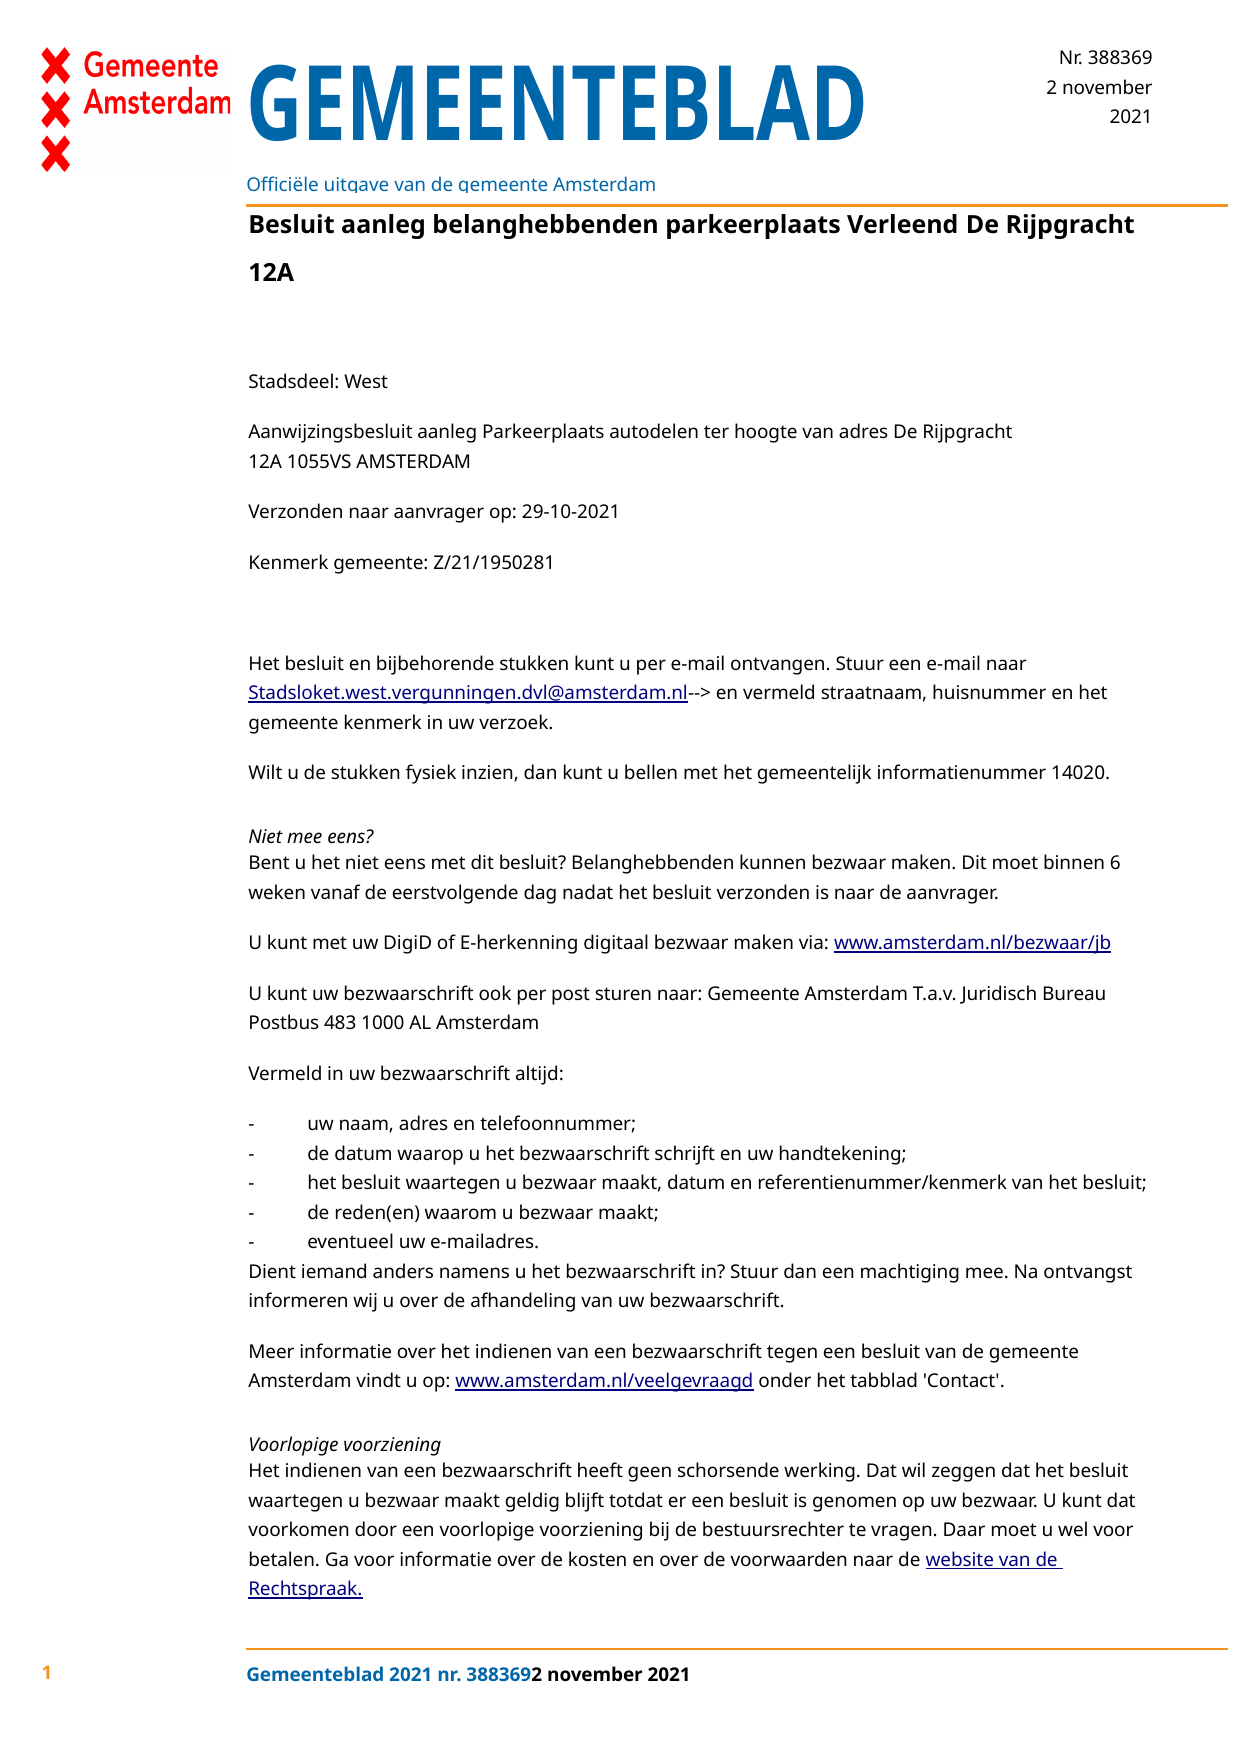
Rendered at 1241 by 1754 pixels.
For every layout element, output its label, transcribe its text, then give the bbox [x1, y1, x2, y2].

text U kunt uw bezwaarschrift ook per post sturen naar: Gemeente Amsterdam T.a.v. Juridisch Bureau Postbus 483 1000 AL Amsterdam [248, 980, 1152, 1035]
text Wilt u de stukken fysiek inzien, dan kunt u bellen met het gemeentelijk informatienummer 14020. [248, 759, 1152, 785]
list de datum waarop u het bezwaarschrift schrijft en uw handtekening; [248, 1140, 1152, 1165]
text Het besluit en bijbehorende stukken kunt u per e-mail ontvangen. Stuur een e-mail naar Stadsloket.west.vergunningen.dvl@amsterdam.nl--> en vermeld straatnaam, huisnummer en het gemeente kenmerk in uw verzoek. [248, 650, 1152, 735]
text Niet mee eens? [248, 823, 1152, 849]
list uw naam, adres en telefoonnummer; [248, 1110, 1152, 1136]
text Meer informatie over het indienen van een bezwaarschrift tegen een besluit van de gemeente Amsterdam vindt u op: www.amsterdam.nl/veelgevraagd onder het tabblad 'Contact'. [248, 1338, 1152, 1393]
text Aanwijzingsbesluit aanleg Parkeerplaats autodelen ter hoogte van adres De Rijpgracht 12A 1055VS AMSTERDAM [248, 419, 1152, 474]
text Besluit aanleg belanghebbenden parkeerplaats Verleend De Rijpgracht 12A [248, 207, 1152, 288]
list de reden(en) waarom u bezwaar maakt; [248, 1199, 1152, 1224]
list eventueel uw e-mailadres. [248, 1228, 1152, 1254]
text Het indienen van een bezwaarschrift heeft geen schorsende werking. Dat wil zeggen dat het besluit waartegen u bezwaar maakt geldig blijft totdat er een besluit is genomen op uw bezwaar. U kunt dat voorkomen door een voorlopige voorziening bij de bestuursrechter te vragen. Daar moet u wel voor betalen. Ga voor informatie over de kosten en over de voorwaarden naar de website van de Rechtspraak. [248, 1457, 1152, 1601]
picture [41, 47, 231, 172]
text Verzonden naar aanvrager op: 29-10-2021 [248, 499, 1152, 524]
text U kunt met uw DigiD of E-herkenning digitaal bezwaar maken via: www.amsterdam.nl/bezwaar/jb [248, 929, 1152, 955]
text Stadsdeel: West [248, 368, 1152, 394]
list het besluit waartegen u bezwaar maakt, datum en referentienummer/kenmerk van het besluit; [248, 1169, 1152, 1195]
text Bent u het niet eens met dit besluit? Belanghebbenden kunnen bezwaar maken. Dit moet binnen 6 weken vanaf de eerstvolgende dag nadat het besluit verzonden is naar de aanvrager. [248, 849, 1152, 904]
text Vermeld in uw bezwaarschrift altijd: [248, 1060, 1152, 1085]
text Dient iemand anders namens u het bezwaarschrift in? Stuur dan een machtiging mee. Na ontvangst informeren wij u over de afhandeling van uw bezwaarschrift. [248, 1258, 1152, 1313]
text Voorlopige voorziening [248, 1432, 1152, 1457]
text Kenmerk gemeente: Z/21/1950281 [248, 549, 1152, 575]
